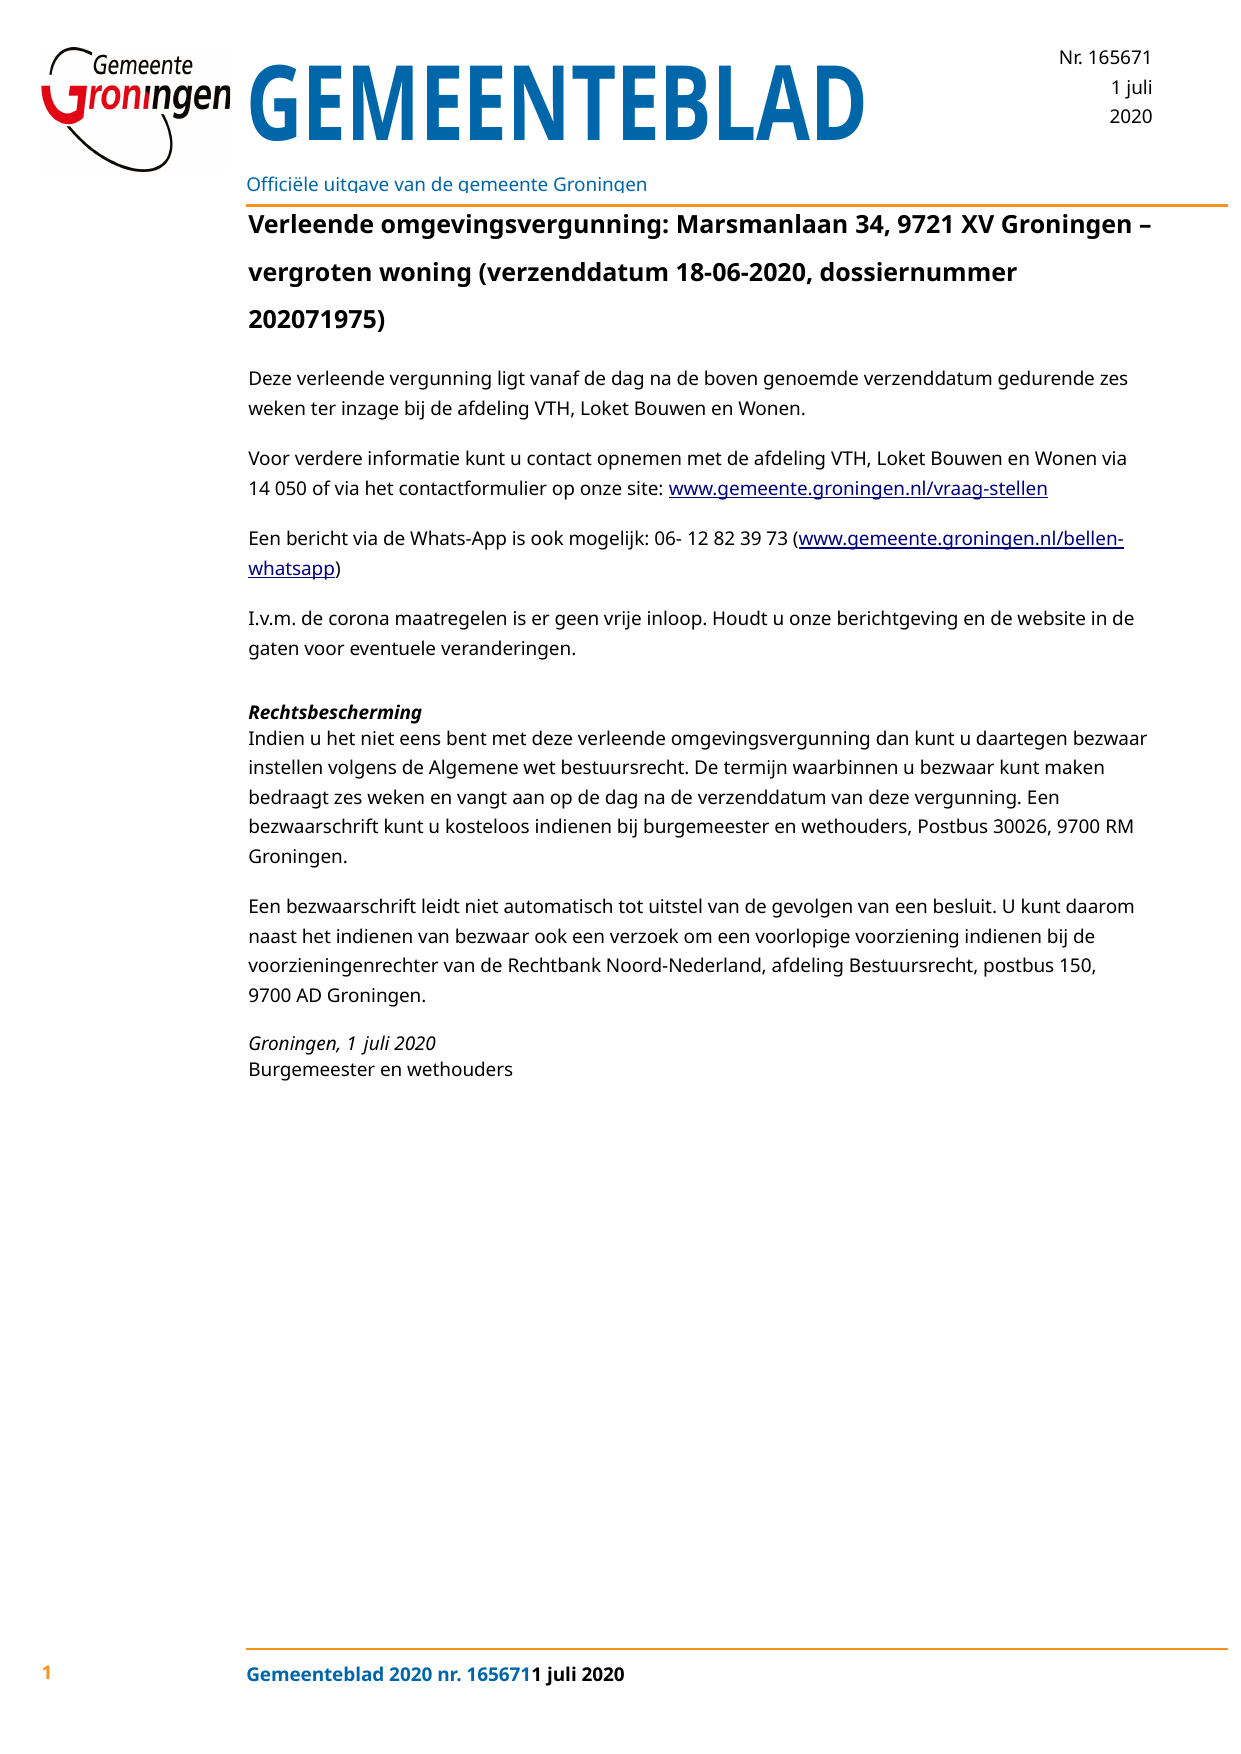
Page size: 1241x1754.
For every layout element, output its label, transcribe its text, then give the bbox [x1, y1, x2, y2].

text Verleende omgevingsvergunning: Marsmanlaan 34, 9721 XV Groningen – vergroten woning (verzenddatum 18-06-2020, dossiernummer 202071975) [248, 207, 1152, 336]
picture [41, 47, 231, 172]
text Voor verdere informatie kunt u contact opnemen met de afdeling VTH, Loket Bouwen en Wonen via 14 050 of via het contactformulier op onze site: www.gemeente.groningen.nl/vraag-stellen [248, 446, 1152, 501]
text Een bericht via de Whats-App is ook mogelijk: 06- 12 82 39 73 (www.gemeente.groningen.nl/bellen-whatsapp) [248, 526, 1152, 581]
text Burgemeester en wethouders [248, 1056, 1152, 1082]
text I.v.m. de corona maatregelen is er geen vrije inloop. Houdt u onze berichtgeving en de website in de gaten voor eventuele veranderingen. [248, 606, 1152, 661]
text Deze verleende vergunning ligt vanaf de dag na de boven genoemde verzenddatum gedurende zes weken ter inzage bij de afdeling VTH, Loket Bouwen en Wonen. [248, 366, 1152, 421]
text Groningen, 1 juli 2020 [248, 1030, 1152, 1056]
text Een bezwaarschrift leidt niet automatisch tot uitstel van de gevolgen van een besluit. U kunt daarom naast het indienen van bezwaar ook een verzoek om een voorlopige voorziening indienen bij de voorzieningenrechter van de Rechtbank Noord-Nederland, afdeling Bestuursrecht, postbus 150, 9700 AD Groningen. [248, 893, 1152, 1008]
text Rechtsbescherming [248, 699, 1152, 725]
text Indien u het niet eens bent met deze verleende omgevingsvergunning dan kunt u daartegen bezwaar instellen volgens de Algemene wet bestuursrecht. De termijn waarbinnen u bezwaar kunt maken bedraagt zes weken en vangt aan op de dag na de verzenddatum van deze vergunning. Een bezwaarschrift kunt u kosteloos indienen bij burgemeester en wethouders, Postbus 30026, 9700 RM Groningen. [248, 725, 1152, 869]
